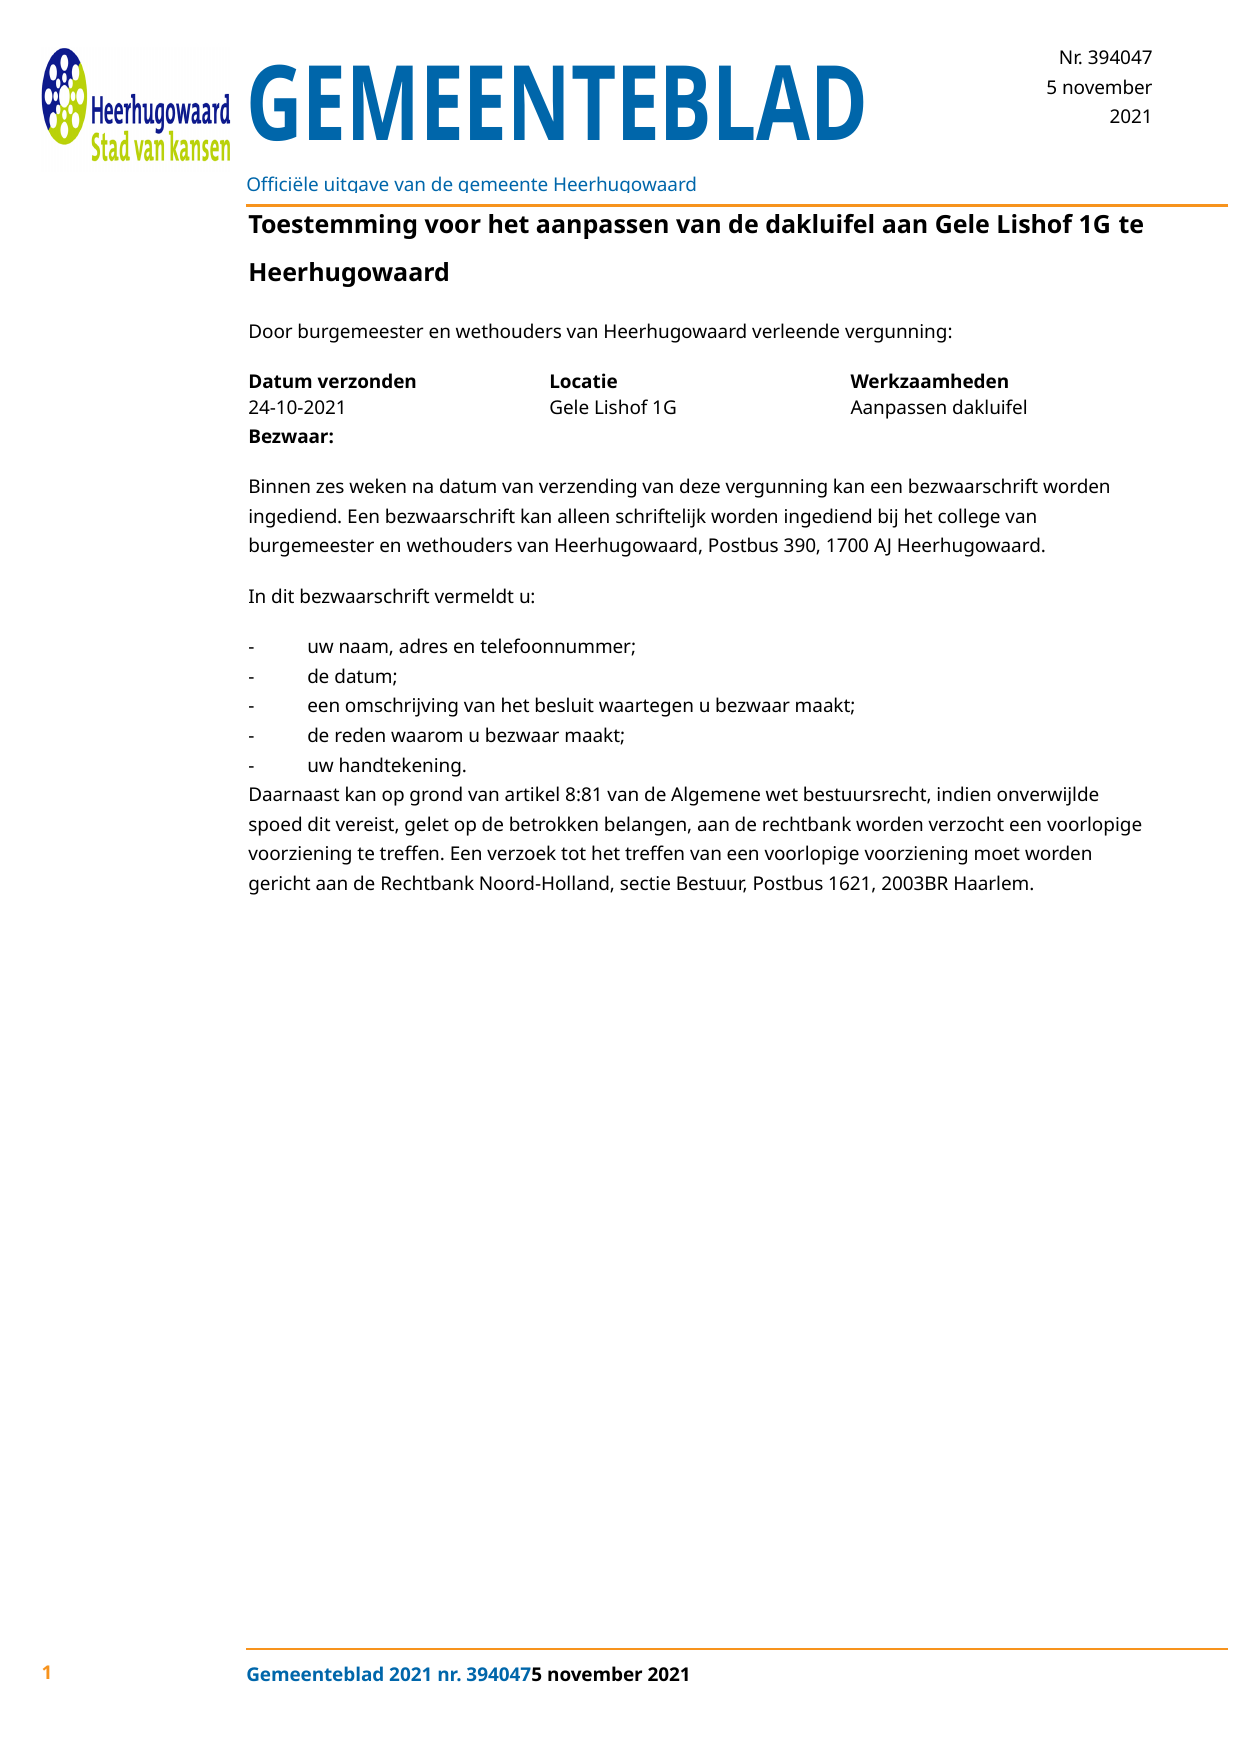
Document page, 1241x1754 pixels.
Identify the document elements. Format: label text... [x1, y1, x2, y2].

list de datum; [248, 663, 1152, 689]
list de reden waarom u bezwaar maakt; [248, 722, 1152, 748]
text Daarnaast kan op grond van artikel 8:81 van de Algemene wet bestuursrecht, indien onverwijlde spoed dit vereist, gelet op de betrokken belangen, aan de rechtbank worden verzocht een voorlopige voorziening te treffen. Een verzoek tot het treffen van een voorlopige voorziening moet worden gericht aan de Rechtbank Noord-Holland, sectie Bestuur, Postbus 1621, 2003BR Haarlem. [248, 781, 1152, 896]
text Bezwaar: [248, 423, 1152, 449]
table_cell 24-10-2021 [248, 394, 549, 420]
list uw naam, adres en telefoonnummer; [248, 633, 1152, 659]
text Toestemming voor het aanpassen van de dakluifel aan Gele Lishof 1G te Heerhugowaard [248, 207, 1152, 288]
table_cell Gele Lishof 1G [549, 394, 850, 420]
text Binnen zes weken na datum van verzending van deze vergunning kan een bezwaarschrift worden ingediend. Een bezwaarschrift kan alleen schriftelijk worden ingediend bij het college van burgemeester en wethouders van Heerhugowaard, Postbus 390, 1700 AJ Heerhugowaard. [248, 473, 1152, 558]
table_cell Aanpassen dakluifel [850, 394, 1152, 420]
table_header Werkzaamheden [850, 369, 1152, 394]
table_header Datum verzonden [248, 369, 549, 394]
text Door burgemeester en wethouders van Heerhugowaard verleende vergunning: [248, 318, 1152, 344]
list uw handtekening. [248, 752, 1152, 778]
picture [41, 47, 231, 172]
text In dit bezwaarschrift vermeldt u: [248, 583, 1152, 609]
table_header Locatie [549, 369, 850, 394]
list een omschrijving van het besluit waartegen u bezwaar maakt; [248, 693, 1152, 718]
